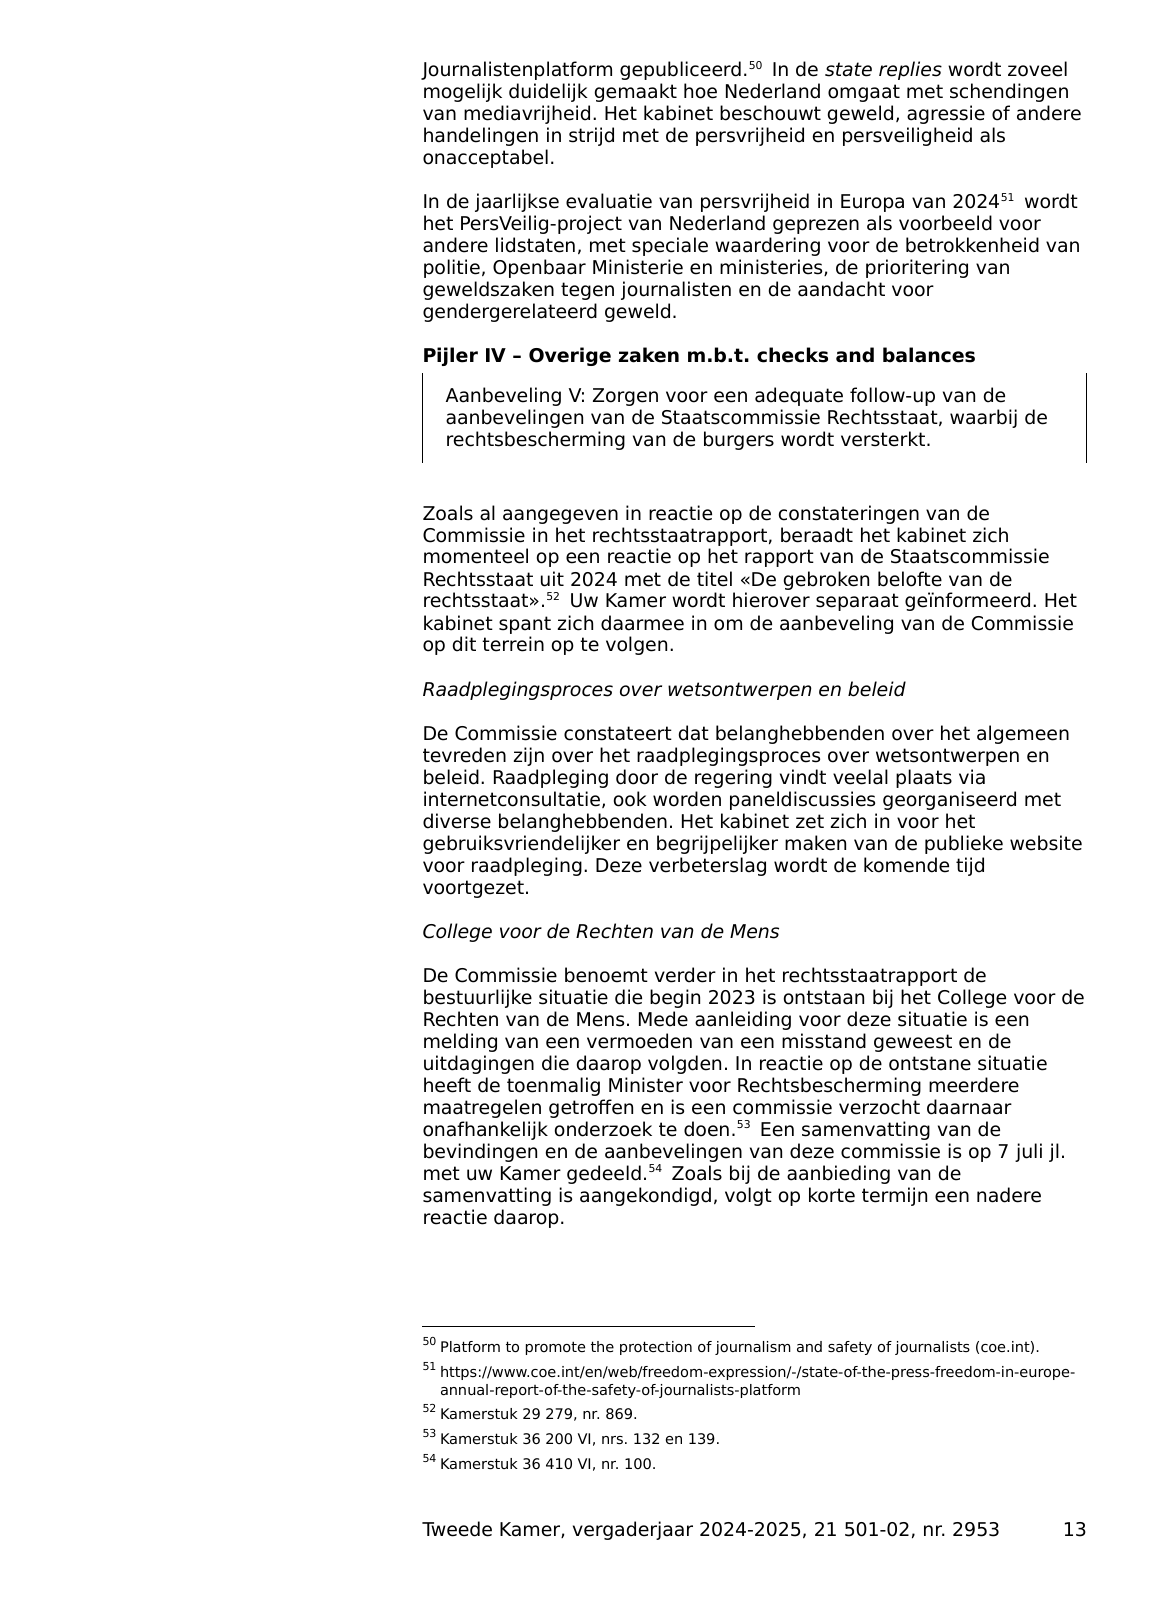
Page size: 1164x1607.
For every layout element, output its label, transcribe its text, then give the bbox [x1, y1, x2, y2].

table_header Aanbeveling V: Zorgen voor een adequate follow-up van de aanbevelingen van de Staatscommissie Rechtsstaat, waarbij de rechtsbescherming van de burgers wordt versterkt. [423, 373, 1086, 463]
text Kamerstuk 36 200 VI, nrs. 132 en 139. [422, 1427, 1087, 1449]
text Zoals al aangegeven in reactie op de constateringen van de Commissie in het rechtsstaatrapport, beraadt het kabinet zich momenteel op een reactie op het rapport van de Staatscommissie Rechtsstaat uit 2024 met de titel «De gebroken belofte van de rechtsstaat». Uw Kamer wordt hierover separaat geïnformeerd. Het kabinet spant zich daarmee in om de aanbeveling van de Commissie op dit terrein op te volgen. [422, 502, 1087, 656]
text Journalistenplatform gepubliceerd. In de state replies wordt zoveel mogelijk duidelijk gemaakt hoe Nederland omgaat met schendingen van mediavrijheid. Het kabinet beschouwt geweld, agressie of andere handelingen in strijd met de persvrijheid en persveiligheid als onacceptabel. [422, 59, 1087, 169]
text https://www.coe.int/en/web/freedom-expression/-/state-of-the-press-freedom-in-europe-annual-report-of-the-safety-of-journalists-platform [422, 1360, 1087, 1399]
text De Commissie benoemt verder in het rechtsstaatrapport de bestuurlijke situatie die begin 2023 is ontstaan bij het College voor de Rechten van de Mens. Mede aanleiding voor deze situatie is een melding van een vermoeden van een misstand geweest en de uitdagingen die daarop volgden. In reactie op de ontstane situatie heeft de toenmalig Minister voor Rechtsbescherming meerdere maatregelen getroffen en is een commissie verzocht daarnaar onafhankelijk onderzoek te doen. Een samenvatting van de bevindingen en de aanbevelingen van deze commissie is op 7 juli jl. met uw Kamer gedeeld. Zoals bij de aanbieding van de samenvatting is aangekondigd, volgt op korte termijn een nadere reactie daarop. [422, 965, 1087, 1229]
text Platform to promote the protection of journalism and safety of journalists (coe.int). [422, 1335, 1087, 1357]
subtitle Raadplegingsproces over wetsontwerpen en beleid [422, 678, 1087, 701]
text Kamerstuk 29 279, nr. 869. [422, 1402, 1087, 1424]
text In de jaarlijkse evaluatie van persvrijheid in Europa van 2024 wordt het PersVeilig-project van Nederland geprezen als voorbeeld voor andere lidstaten, met speciale waardering voor de betrokkenheid van politie, Openbaar Ministerie en ministeries, de prioritering van geweldszaken tegen journalisten en de aandacht voor gendergerelateerd geweld. [422, 191, 1087, 323]
text Kamerstuk 36 410 VI, nr. 100. [422, 1452, 1087, 1474]
text De Commissie constateert dat belanghebbenden over het algemeen tevreden zijn over het raadplegingsproces over wetsontwerpen en beleid. Raadpleging door de regering vindt veelal plaats via internetconsultatie, ook worden paneldiscussies georganiseerd met diverse belanghebbenden. Het kabinet zet zich in voor het gebruiksvriendelijker en begrijpelijker maken van de publieke website voor raadpleging. Deze verbeterslag wordt de komende tijd voortgezet. [422, 723, 1087, 898]
subtitle College voor de Rechten van de Mens [422, 921, 1087, 943]
subtitle Pijler IV – Overige zaken m.b.t. checks and balances [422, 345, 1087, 367]
